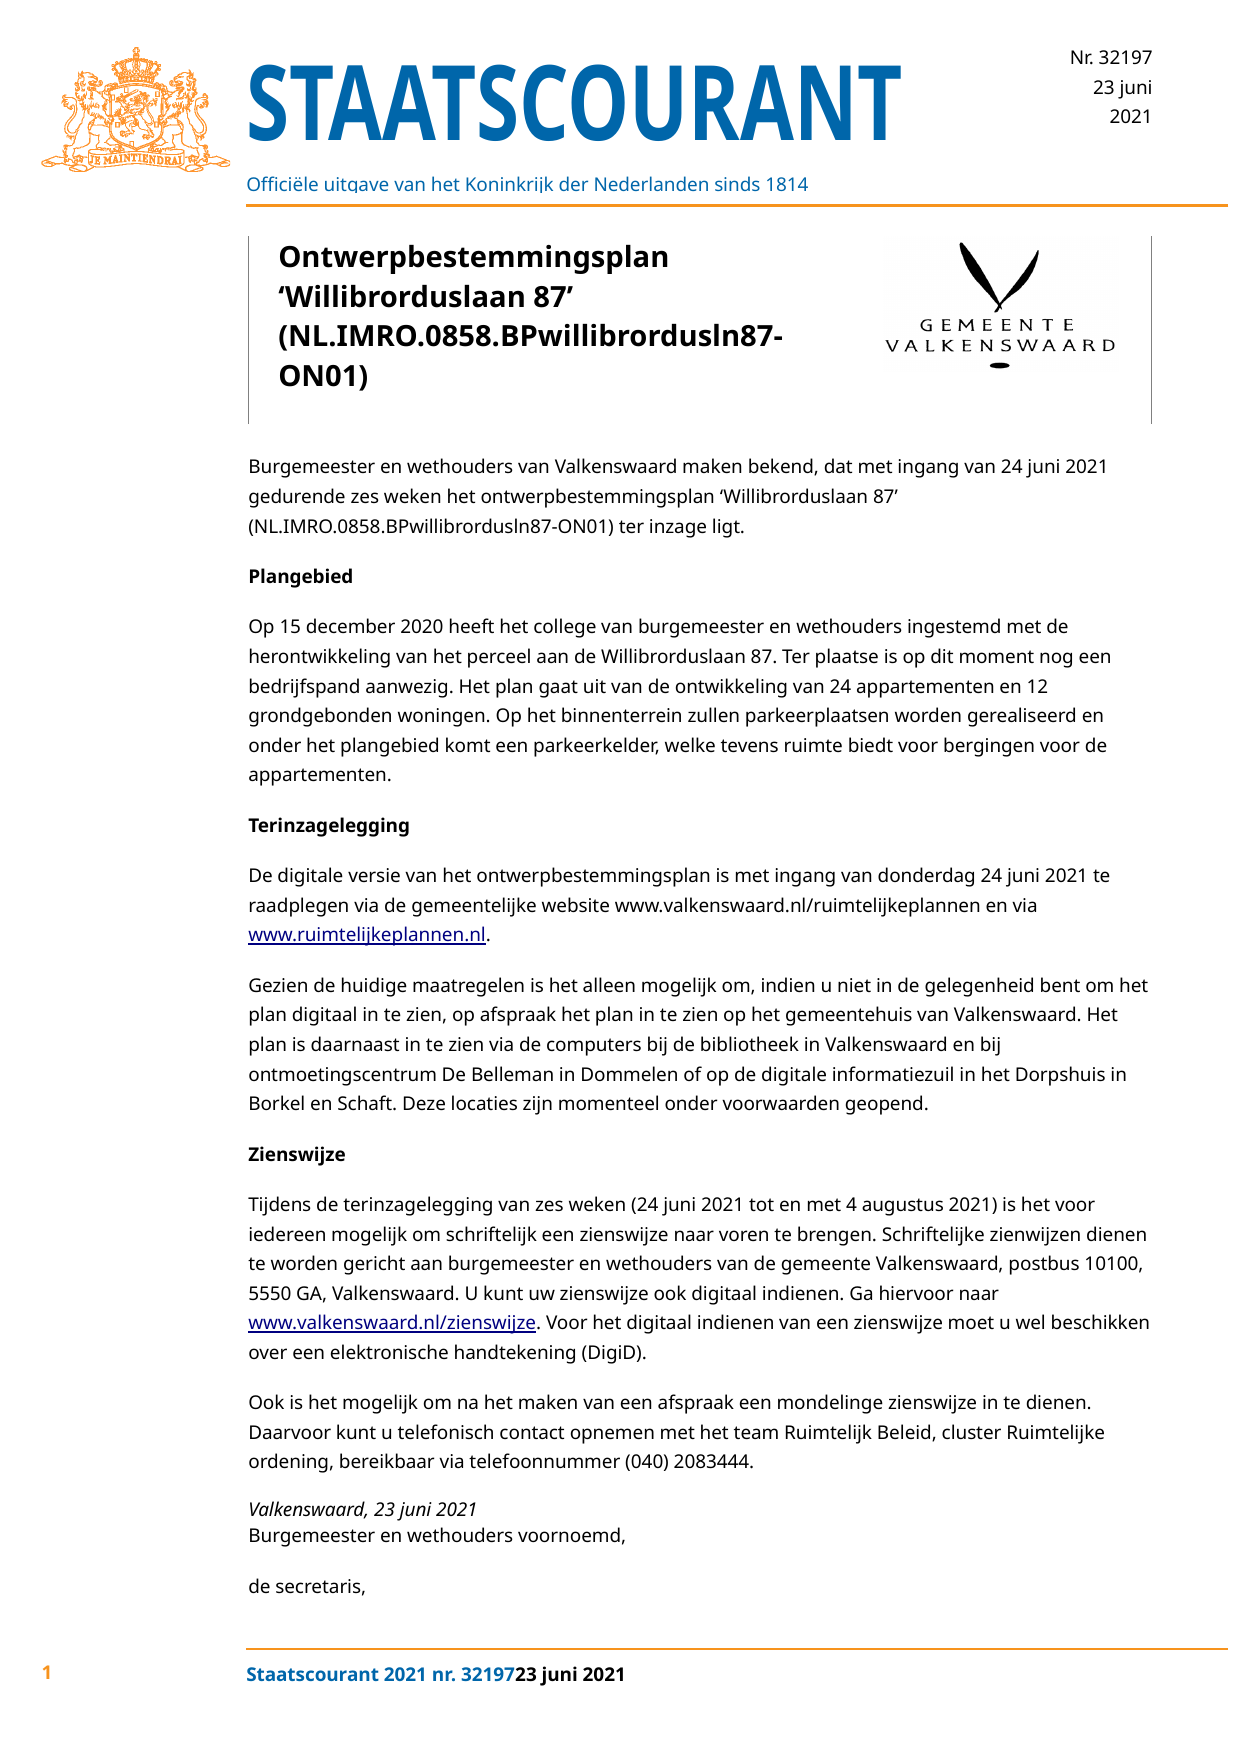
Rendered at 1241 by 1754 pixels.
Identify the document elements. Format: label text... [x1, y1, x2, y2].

text Op 15 december 2020 heeft het college van burgemeester en wethouders ingestemd met de herontwikkeling van het perceel aan de Willibrorduslaan 87. Ter plaatse is op dit moment nog een bedrijfspand aanwezig. Het plan gaat uit van de ontwikkeling van 24 appartementen en 12 grondgebonden woningen. Op het binnenterrein zullen parkeerplaatsen worden gerealiseerd en onder het plangebied komt een parkeerkelder, welke tevens ruimte biedt voor bergingen voor de appartementen. [248, 614, 1152, 787]
text Terinzagelegging [248, 812, 1152, 838]
text Zienswijze [248, 1141, 1152, 1166]
text De digitale versie van het ontwerpbestemmingsplan is met ingang van donderdag 24 juni 2021 te raadplegen via de gemeentelijke website www.valkenswaard.nl/ruimtelijkeplannen en via www.ruimtelijkeplannen.nl. [248, 862, 1152, 947]
picture [41, 47, 231, 172]
text de secretaris, [248, 1574, 1152, 1599]
table_header [850, 236, 1151, 424]
text Ook is het mogelijk om na het maken van een afspraak een mondelinge zienswijze in te dienen. Daarvoor kunt u telefonisch contact opnemen met het team Ruimtelijk Beleid, cluster Ruimtelijke ordening, bereikbaar via telefoonnummer (040) 2083444. [248, 1389, 1152, 1474]
text Burgemeester en wethouders van Valkenswaard maken bekend, dat met ingang van 24 juni 2021 gedurende zes weken het ontwerpbestemmingsplan ‘Willibrorduslaan 87’ (NL.IMRO.0858.BPwillibrordusln87-ON01) ter inzage ligt. [248, 454, 1152, 538]
text Valkenswaard, 23 juni 2021 [248, 1496, 1152, 1522]
text Plangebied [248, 563, 1152, 589]
picture [882, 236, 1119, 372]
text Gezien de huidige maatregelen is het alleen mogelijk om, indien u niet in de gelegenheid bent om het plan digitaal in te zien, op afspraak het plan in te zien op het gemeentehuis van Valkenswaard. Het plan is daarnaast in te zien via de computers bij de bibliotheek in Valkenswaard en bij ontmoetingscentrum De Belleman in Dommelen of op de digitale informatiezuil in het Dorpshuis in Borkel en Schaft. Deze locaties zijn momenteel onder voorwaarden geopend. [248, 972, 1152, 1116]
text Tijdens de terinzagelegging van zes weken (24 juni 2021 tot en met 4 augustus 2021) is het voor iedereen mogelijk om schriftelijk een zienswijze naar voren te brengen. Schriftelijke zienwijzen dienen te worden gericht aan burgemeester en wethouders van de gemeente Valkenswaard, postbus 10100, 5550 GA, Valkenswaard. U kunt uw zienswijze ook digitaal indienen. Ga hiervoor naar www.valkenswaard.nl/zienswijze. Voor het digitaal indienen van een zienswijze moet u wel beschikken over een elektronische handtekening (DigiD). [248, 1191, 1152, 1365]
text Burgemeester en wethouders voornoemd, [248, 1522, 1152, 1548]
table_header Ontwerpbestemmingsplan ‘Willibrorduslaan 87’ (NL.IMRO.0858.BPwillibrordusln87-ON01) [249, 236, 850, 424]
